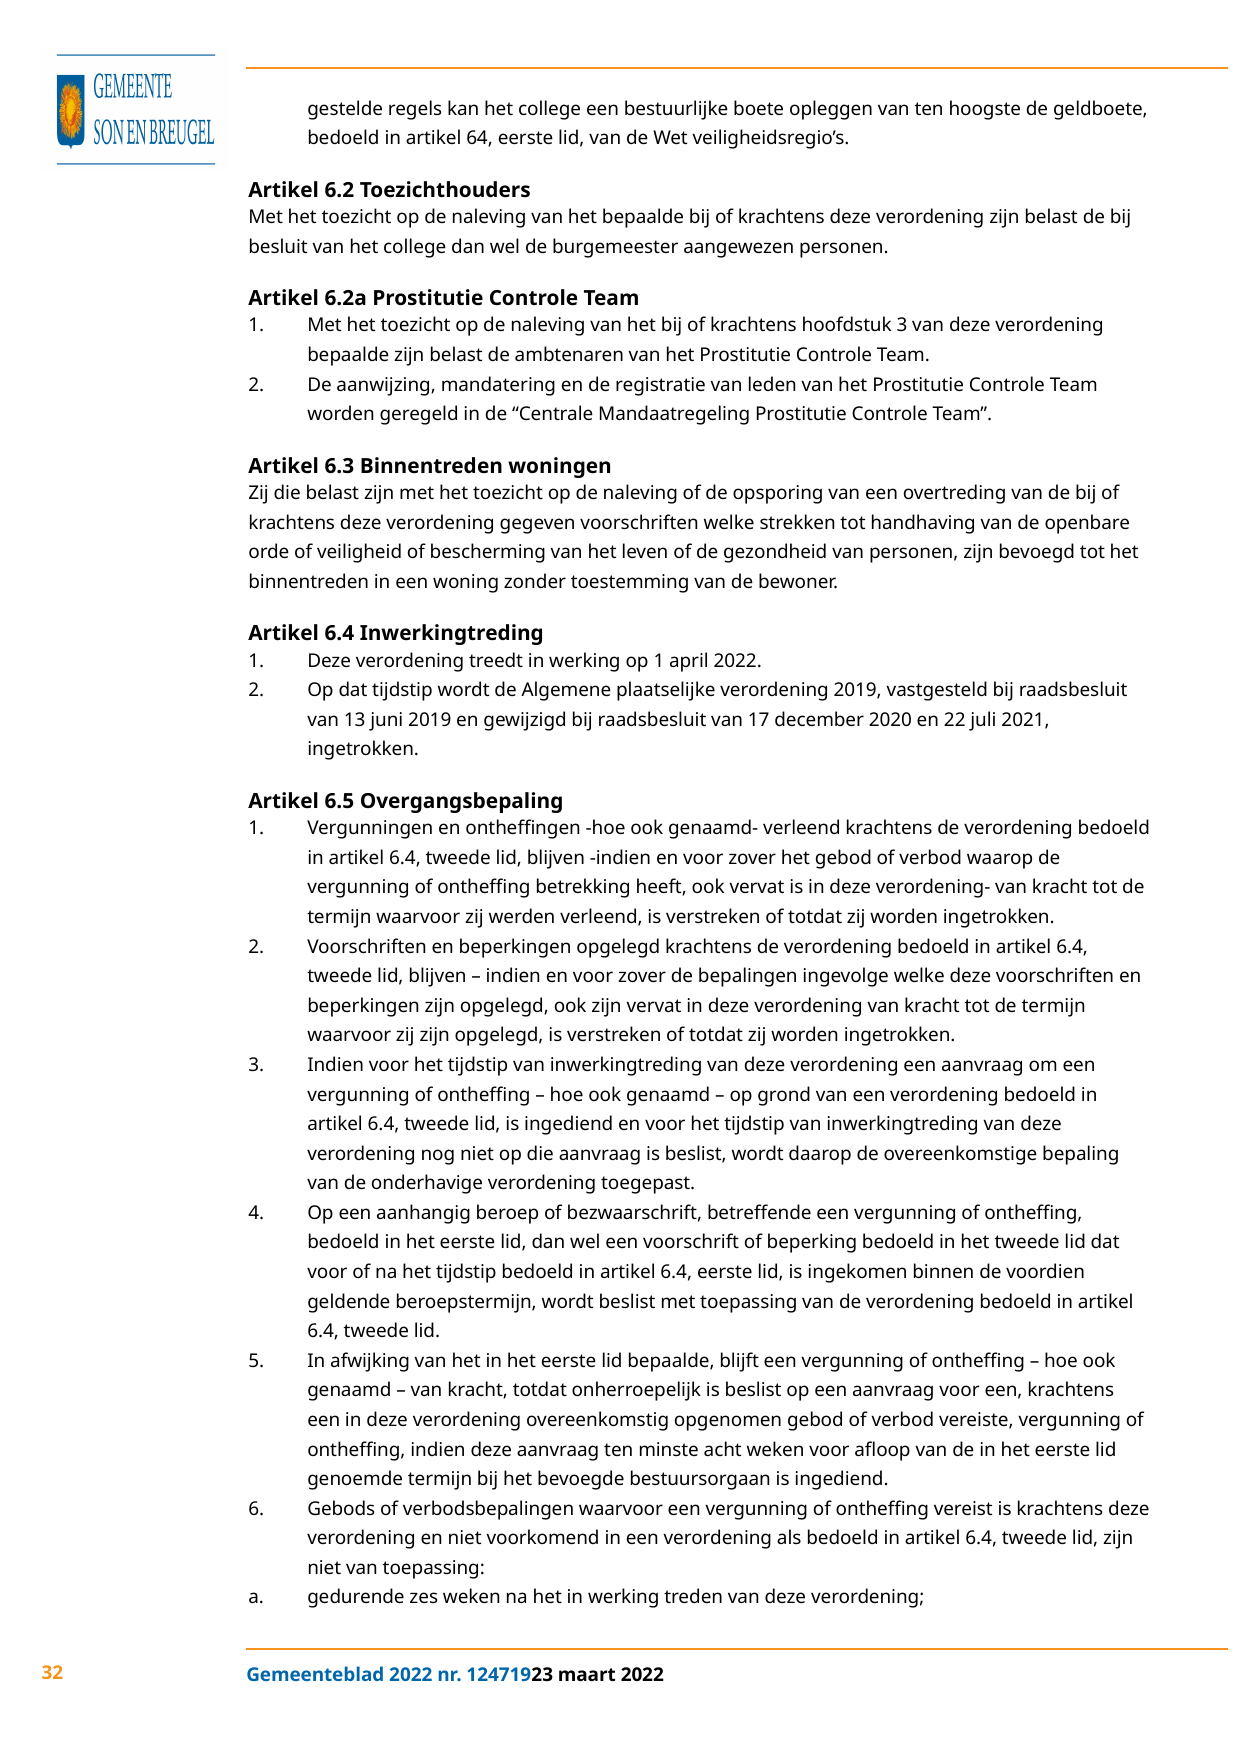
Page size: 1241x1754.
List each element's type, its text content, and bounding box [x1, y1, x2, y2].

list De aanwijzing, mandatering en de registratie van leden van het Prostitutie Controle Team worden geregeld in de “Centrale Mandaatregeling Prostitutie Controle Team”. [248, 371, 1152, 426]
text Met het toezicht op de naleving van het bepaalde bij of krachtens deze verordening zijn belast de bij besluit van het college dan wel de burgemeester aangewezen personen. [248, 203, 1152, 258]
text Artikel 6.4 Inwerkingtreding [248, 618, 1152, 647]
text Zij die belast zijn met het toezicht op de naleving of de opsporing van een overtreding van de bij of krachtens deze verordening gegeven voorschriften welke strekken tot handhaving van de openbare orde of veiligheid of bescherming van het leven of de gezondheid van personen, zijn bevoegd tot het binnentreden in een woning zonder toestemming van de bewoner. [248, 479, 1152, 594]
list gestelde regels kan het college een bestuurlijke boete opleggen van ten hoogste de geldboete, bedoeld in artikel 64, eerste lid, van de Wet veiligheidsregio’s. [248, 95, 1152, 150]
list gedurende zes weken na het in werking treden van deze verordening; [248, 1584, 1152, 1609]
text Artikel 6.2 Toezichthouders [248, 175, 1152, 203]
list Deze verordening treedt in werking op 1 april 2022. [248, 647, 1152, 673]
text Artikel 6.2a Prostitutie Controle Team [248, 283, 1152, 312]
list Vergunningen en ontheffingen -hoe ook genaamd- verleend krachtens de verordening bedoeld in artikel 6.4, tweede lid, blijven -indien en voor zover het gebod of verbod waarop de vergunning of ontheffing betrekking heeft, ook vervat is in deze verordening- van kracht tot de termijn waarvoor zij werden verleend, is verstreken of totdat zij worden ingetrokken. [248, 814, 1152, 929]
text Artikel 6.3 Binnentreden woningen [248, 451, 1152, 479]
text Artikel 6.5 Overgangsbepaling [248, 786, 1152, 814]
list Met het toezicht op de naleving van het bij of krachtens hoofdstuk 3 van deze verordening bepaalde zijn belast de ambtenaren van het Prostitutie Controle Team. [248, 312, 1152, 367]
list Voorschriften en beperkingen opgelegd krachtens de verordening bedoeld in artikel 6.4, tweede lid, blijven – indien en voor zover de bepalingen ingevolge welke deze voorschriften en beperkingen zijn opgelegd, ook zijn vervat in deze verordening van kracht tot de termijn waarvoor zij zijn opgelegd, is verstreken of totdat zij worden ingetrokken. [248, 933, 1152, 1047]
list Indien voor het tijdstip van inwerkingtreding van deze verordening een aanvraag om een vergunning of ontheffing – hoe ook genaamd – op grond van een verordening bedoeld in artikel 6.4, tweede lid, is ingediend en voor het tijdstip van inwerkingtreding van deze verordening nog niet op die aanvraag is beslist, wordt daarop de overeenkomstige bepaling van de onderhavige verordening toegepast. [248, 1051, 1152, 1195]
list Gebods of verbodsbepalingen waarvoor een vergunning of ontheffing vereist is krachtens deze verordening en niet voorkomend in een verordening als bedoeld in artikel 6.4, tweede lid, zijn niet van toepassing: [248, 1495, 1152, 1580]
list In afwijking van het in het eerste lid bepaalde, blijft een vergunning of ontheffing – hoe ook genaamd – van kracht, totdat onherroepelijk is beslist op een aanvraag voor een, krachtens een in deze verordening overeenkomstig opgenomen gebod of verbod vereiste, vergunning of ontheffing, indien deze aanvraag ten minste acht weken voor afloop van de in het eerste lid genoemde termijn bij het bevoegde bestuursorgaan is ingediend. [248, 1347, 1152, 1491]
list Op dat tijdstip wordt de Algemene plaatselijke verordening 2019, vastgesteld bij raadsbesluit van 13 juni 2019 en gewijzigd bij raadsbesluit van 17 december 2020 en 22 juli 2021, ingetrokken. [248, 676, 1152, 761]
picture [41, 47, 231, 172]
list Op een aanhangig beroep of bezwaarschrift, betreffende een vergunning of ontheffing, bedoeld in het eerste lid, dan wel een voorschrift of beperking bedoeld in het tweede lid dat voor of na het tijdstip bedoeld in artikel 6.4, eerste lid, is ingekomen binnen de voordien geldende beroepstermijn, wordt beslist met toepassing van de verordening bedoeld in artikel 6.4, tweede lid. [248, 1199, 1152, 1343]
